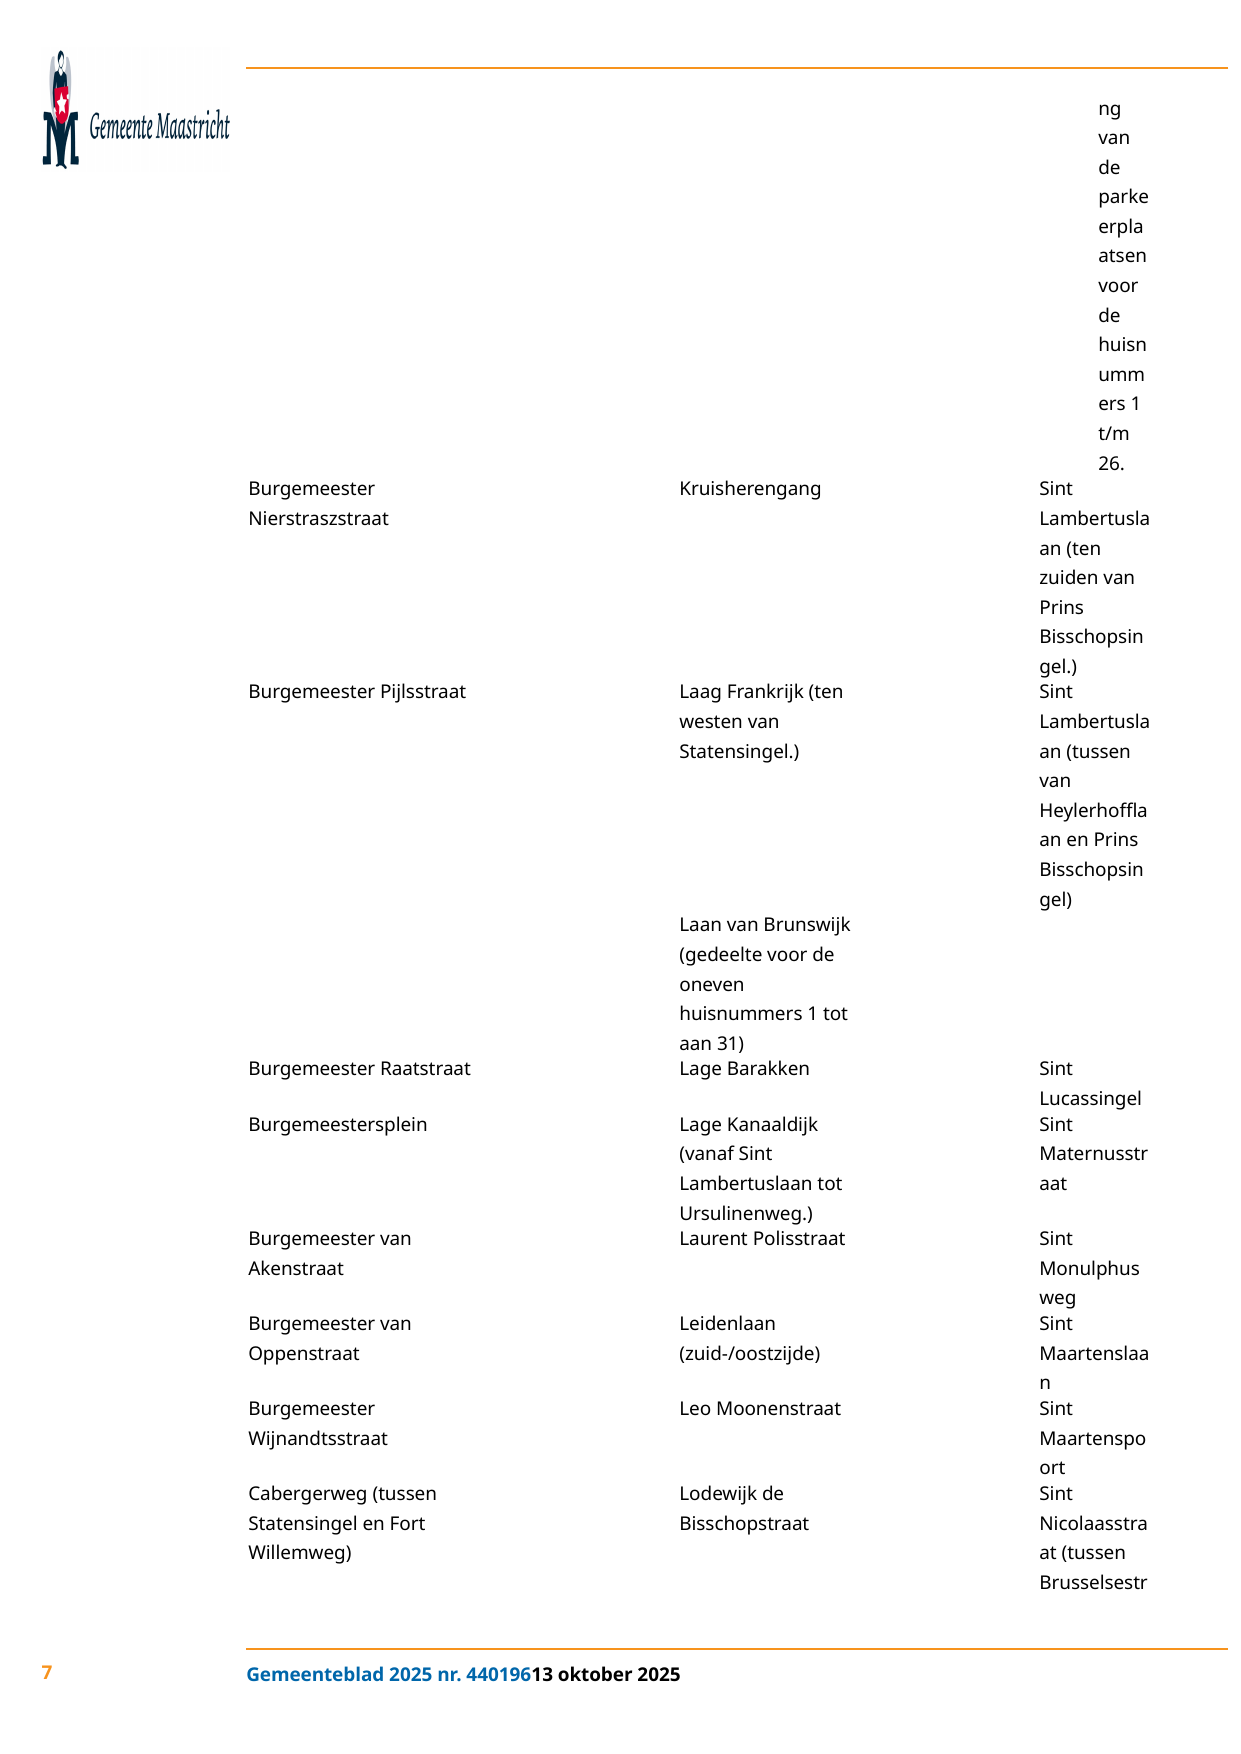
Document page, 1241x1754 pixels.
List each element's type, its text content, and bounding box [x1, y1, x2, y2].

table_cell [867, 1480, 1039, 1594]
table_cell [867, 1310, 1039, 1395]
table_cell Laan van Brunswijk (gedeelte voor de oneven huisnummers 1 tot aan 31) [679, 912, 867, 1056]
picture [41, 47, 231, 172]
table_cell Burgemeester van Oppenstraat [248, 1310, 507, 1395]
table_cell Kruisherengang [679, 476, 867, 679]
table_cell ng van de parkeerplaatsen voor de huisnummers 1 t/m 26. [1039, 95, 1152, 476]
table_cell Lage Barakken [679, 1056, 867, 1111]
table_cell Burgemeester van Akenstraat [248, 1225, 507, 1310]
table_cell [867, 1111, 1039, 1225]
table_cell [507, 476, 679, 679]
table_cell [867, 679, 1039, 912]
table_cell Lodewijk de Bisschopstraat [679, 1480, 867, 1594]
table_cell Burgemeester Nierstraszstraat [248, 476, 507, 679]
table_cell [507, 1480, 679, 1594]
table_cell Cabergerweg (tussen Statensingel en Fort Willemweg) [248, 1480, 507, 1594]
table_cell Leidenlaan (zuid-/oostzijde) [679, 1310, 867, 1395]
table_cell Laag Frankrijk (ten westen van Statensingel.) [679, 679, 867, 912]
table_cell Laurent Polisstraat [679, 1225, 867, 1310]
table_cell Sint Lambertuslaan (ten zuiden van Prins Bisschopsingel.) [1039, 476, 1152, 679]
table_cell [867, 1056, 1039, 1111]
table_cell [679, 95, 867, 476]
table_cell [507, 1310, 679, 1395]
table_cell [507, 1395, 679, 1480]
table_cell [1039, 912, 1152, 1056]
table_cell Lage Kanaaldijk (vanaf Sint Lambertuslaan tot Ursulinenweg.) [679, 1111, 867, 1225]
table_cell [867, 1395, 1039, 1480]
table_cell Leo Moonenstraat [679, 1395, 867, 1480]
table_cell Sint Nicolaasstraat (tussen Brusselsestr [1039, 1480, 1152, 1594]
table_cell Sint Monulphusweg [1039, 1225, 1152, 1310]
table_cell Burgemeester Wijnandtsstraat [248, 1395, 507, 1480]
table_cell [507, 679, 679, 912]
table_cell [867, 912, 1039, 1056]
table_cell [507, 1111, 679, 1225]
table_cell [248, 912, 507, 1056]
table_cell Sint Maternusstraat [1039, 1111, 1152, 1225]
table_cell [867, 1225, 1039, 1310]
table_cell [507, 1225, 679, 1310]
table_cell [507, 912, 679, 1056]
table_cell Burgemeestersplein [248, 1111, 507, 1225]
table_cell [867, 476, 1039, 679]
table_cell Sint Lambertuslaan (tussen van Heylerhofflaan en Prins Bisschopsingel) [1039, 679, 1152, 912]
table_cell Burgemeester Pijlsstraat [248, 679, 507, 912]
table_cell [248, 95, 507, 476]
table_cell Burgemeester Raatstraat [248, 1056, 507, 1111]
table_cell Sint Maartenspoort [1039, 1395, 1152, 1480]
table_cell Sint Maartenslaan [1039, 1310, 1152, 1395]
table_cell Sint Lucassingel [1039, 1056, 1152, 1111]
table_cell [507, 95, 679, 476]
table_cell [507, 1056, 679, 1111]
table_cell [867, 95, 1039, 476]
